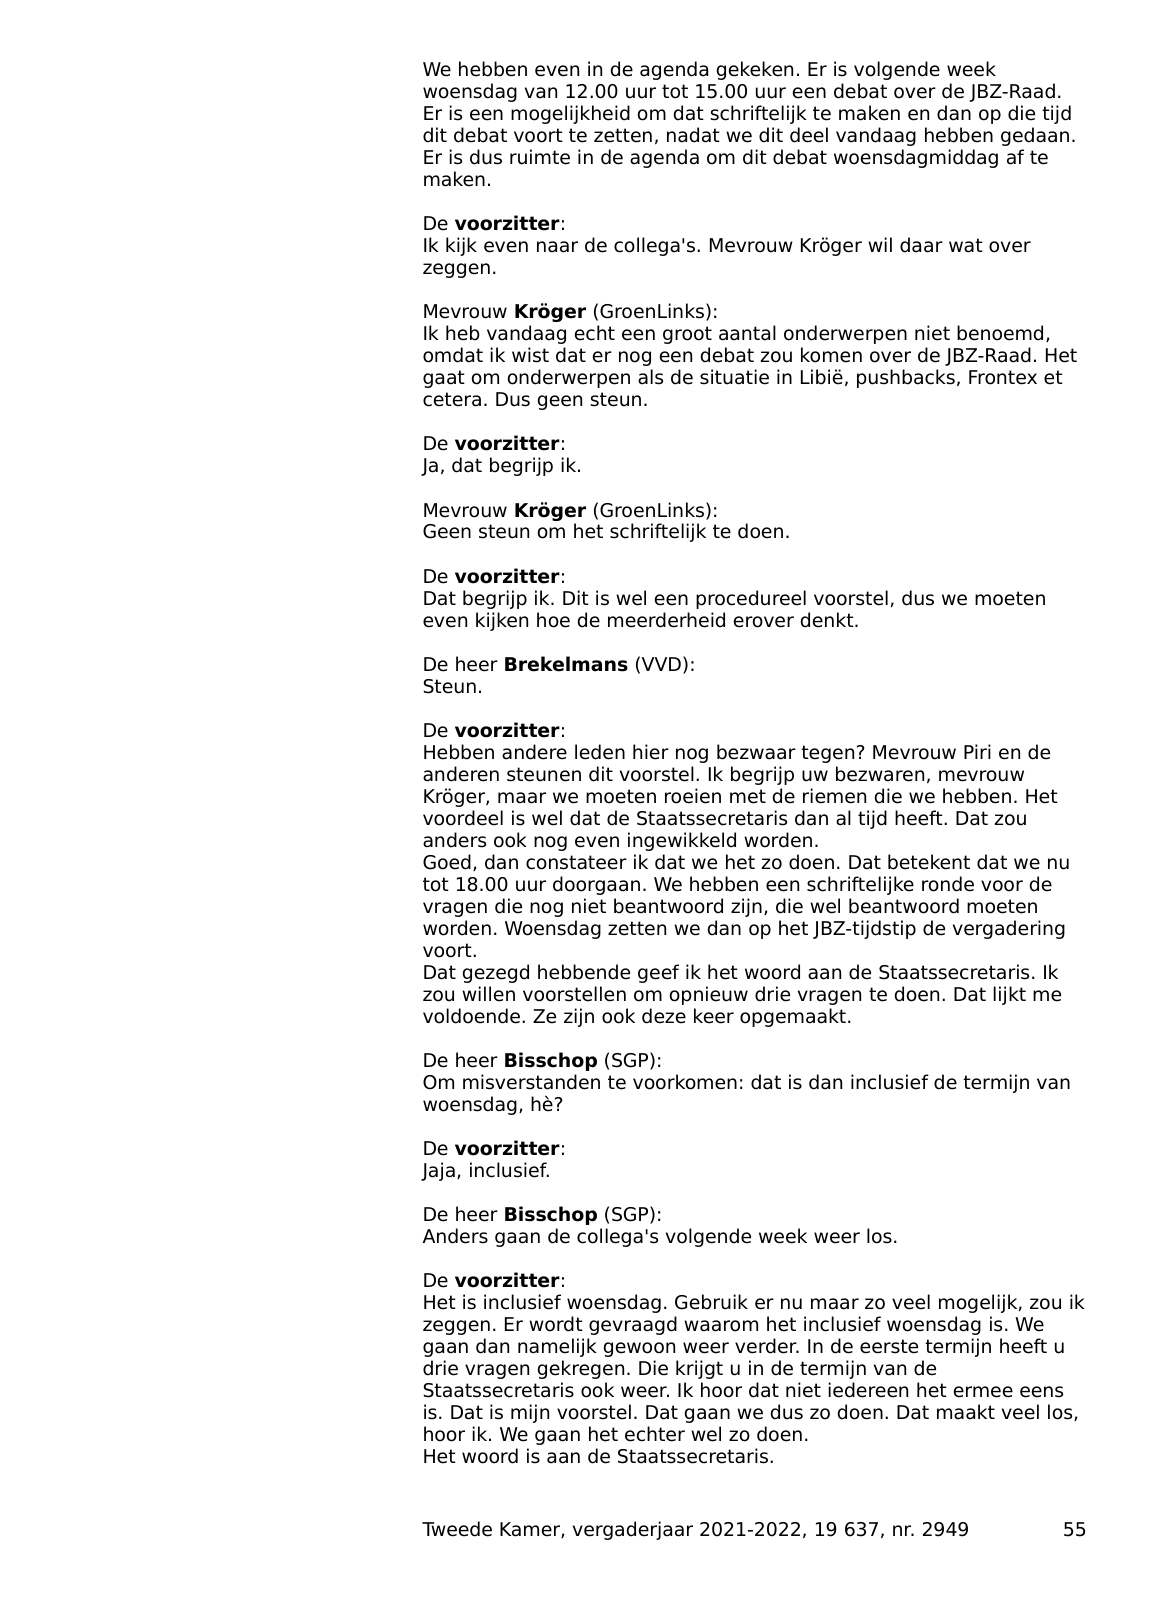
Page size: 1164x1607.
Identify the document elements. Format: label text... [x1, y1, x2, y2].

text Dat begrijp ik. Dit is wel een procedureel voorstel, dus we moeten even kijken hoe de meerderheid erover denkt. [422, 588, 1087, 632]
text De voorzitter: [422, 720, 1087, 742]
text De voorzitter: [422, 213, 1087, 235]
text Goed, dan constateer ik dat we het zo doen. Dat betekent dat we nu tot 18.00 uur doorgaan. We hebben een schriftelijke ronde voor de vragen die nog niet beantwoord zijn, die wel beantwoord moeten worden. Woensdag zetten we dan op het JBZ-tijdstip de vergadering voort. [422, 852, 1087, 962]
text Steun. [422, 676, 1087, 698]
text De voorzitter: [422, 566, 1087, 588]
text Mevrouw Kröger (GroenLinks): [422, 499, 1087, 521]
text De heer Brekelmans (VVD): [422, 654, 1087, 676]
text De heer Bisschop (SGP): [422, 1204, 1087, 1226]
text Om misverstanden te voorkomen: dat is dan inclusief de termijn van woensdag, hè? [422, 1072, 1087, 1116]
text We hebben even in de agenda gekeken. Er is volgende week woensdag van 12.00 uur tot 15.00 uur een debat over de JBZ-Raad. Er is een mogelijkheid om dat schriftelijk te maken en dan op die tijd dit debat voort te zetten, nadat we dit deel vandaag hebben gedaan. Er is dus ruimte in de agenda om dit debat woensdagmiddag af te maken. [422, 59, 1087, 191]
text Dat gezegd hebbende geef ik het woord aan de Staatssecretaris. Ik zou willen voorstellen om opnieuw drie vragen te doen. Dat lijkt me voldoende. Ze zijn ook deze keer opgemaakt. [422, 962, 1087, 1028]
text De voorzitter: [422, 1138, 1087, 1160]
text Het woord is aan de Staatssecretaris. [422, 1446, 1087, 1468]
text Het is inclusief woensdag. Gebruik er nu maar zo veel mogelijk, zou ik zeggen. Er wordt gevraagd waarom het inclusief woensdag is. We gaan dan namelijk gewoon weer verder. In de eerste termijn heeft u drie vragen gekregen. Die krijgt u in de termijn van de Staatssecretaris ook weer. Ik hoor dat niet iedereen het ermee eens is. Dat is mijn voorstel. Dat gaan we dus zo doen. Dat maakt veel los, hoor ik. We gaan het echter wel zo doen. [422, 1292, 1087, 1446]
text Ik kijk even naar de collega's. Mevrouw Kröger wil daar wat over zeggen. [422, 235, 1087, 279]
text Ja, dat begrijp ik. [422, 455, 1087, 477]
text Ik heb vandaag echt een groot aantal onderwerpen niet benoemd, omdat ik wist dat er nog een debat zou komen over de JBZ-Raad. Het gaat om onderwerpen als de situatie in Libië, pushbacks, Frontex et cetera. Dus geen steun. [422, 323, 1087, 411]
text De voorzitter: [422, 1270, 1087, 1292]
text Jaja, inclusief. [422, 1160, 1087, 1182]
text Mevrouw Kröger (GroenLinks): [422, 301, 1087, 323]
text Anders gaan de collega's volgende week weer los. [422, 1226, 1087, 1248]
text De heer Bisschop (SGP): [422, 1050, 1087, 1072]
text De voorzitter: [422, 433, 1087, 455]
text Hebben andere leden hier nog bezwaar tegen? Mevrouw Piri en de anderen steunen dit voorstel. Ik begrijp uw bezwaren, mevrouw Kröger, maar we moeten roeien met de riemen die we hebben. Het voordeel is wel dat de Staatssecretaris dan al tijd heeft. Dat zou anders ook nog even ingewikkeld worden. [422, 742, 1087, 852]
text Geen steun om het schriftelijk te doen. [422, 521, 1087, 543]
